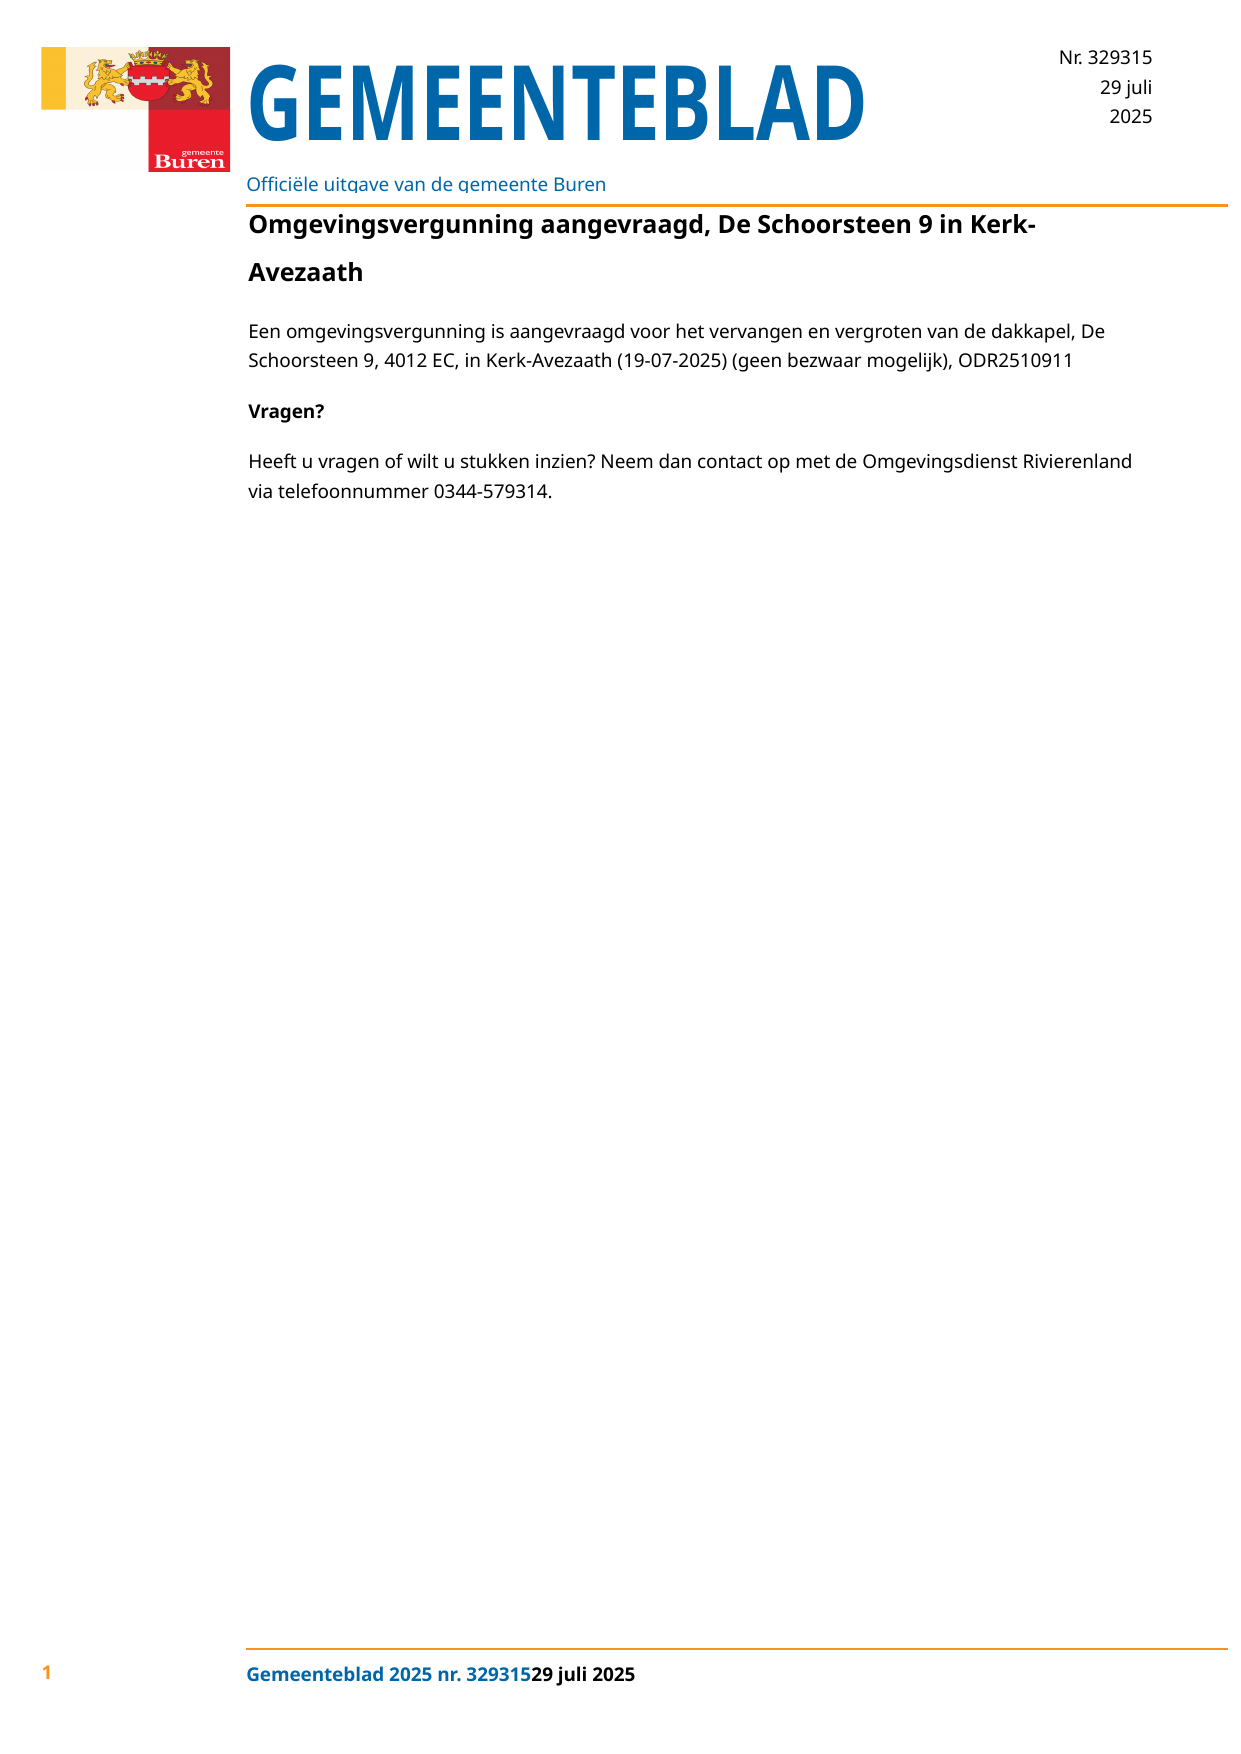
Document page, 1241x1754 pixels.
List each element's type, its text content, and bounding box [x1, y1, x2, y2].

text Omgevingsvergunning aangevraagd, De Schoorsteen 9 in Kerk-Avezaath [248, 207, 1152, 288]
picture [41, 47, 231, 172]
text Vragen? [248, 398, 1152, 424]
text Een omgevingsvergunning is aangevraagd voor het vervangen en vergroten van de dakkapel, De Schoorsteen 9, 4012 EC, in Kerk-Avezaath (19-07-2025) (geen bezwaar mogelijk), ODR2510911 [248, 318, 1152, 373]
text Heeft u vragen of wilt u stukken inzien? Neem dan contact op met de Omgevingsdienst Rivierenland via telefoonnummer 0344-579314. [248, 448, 1152, 504]
